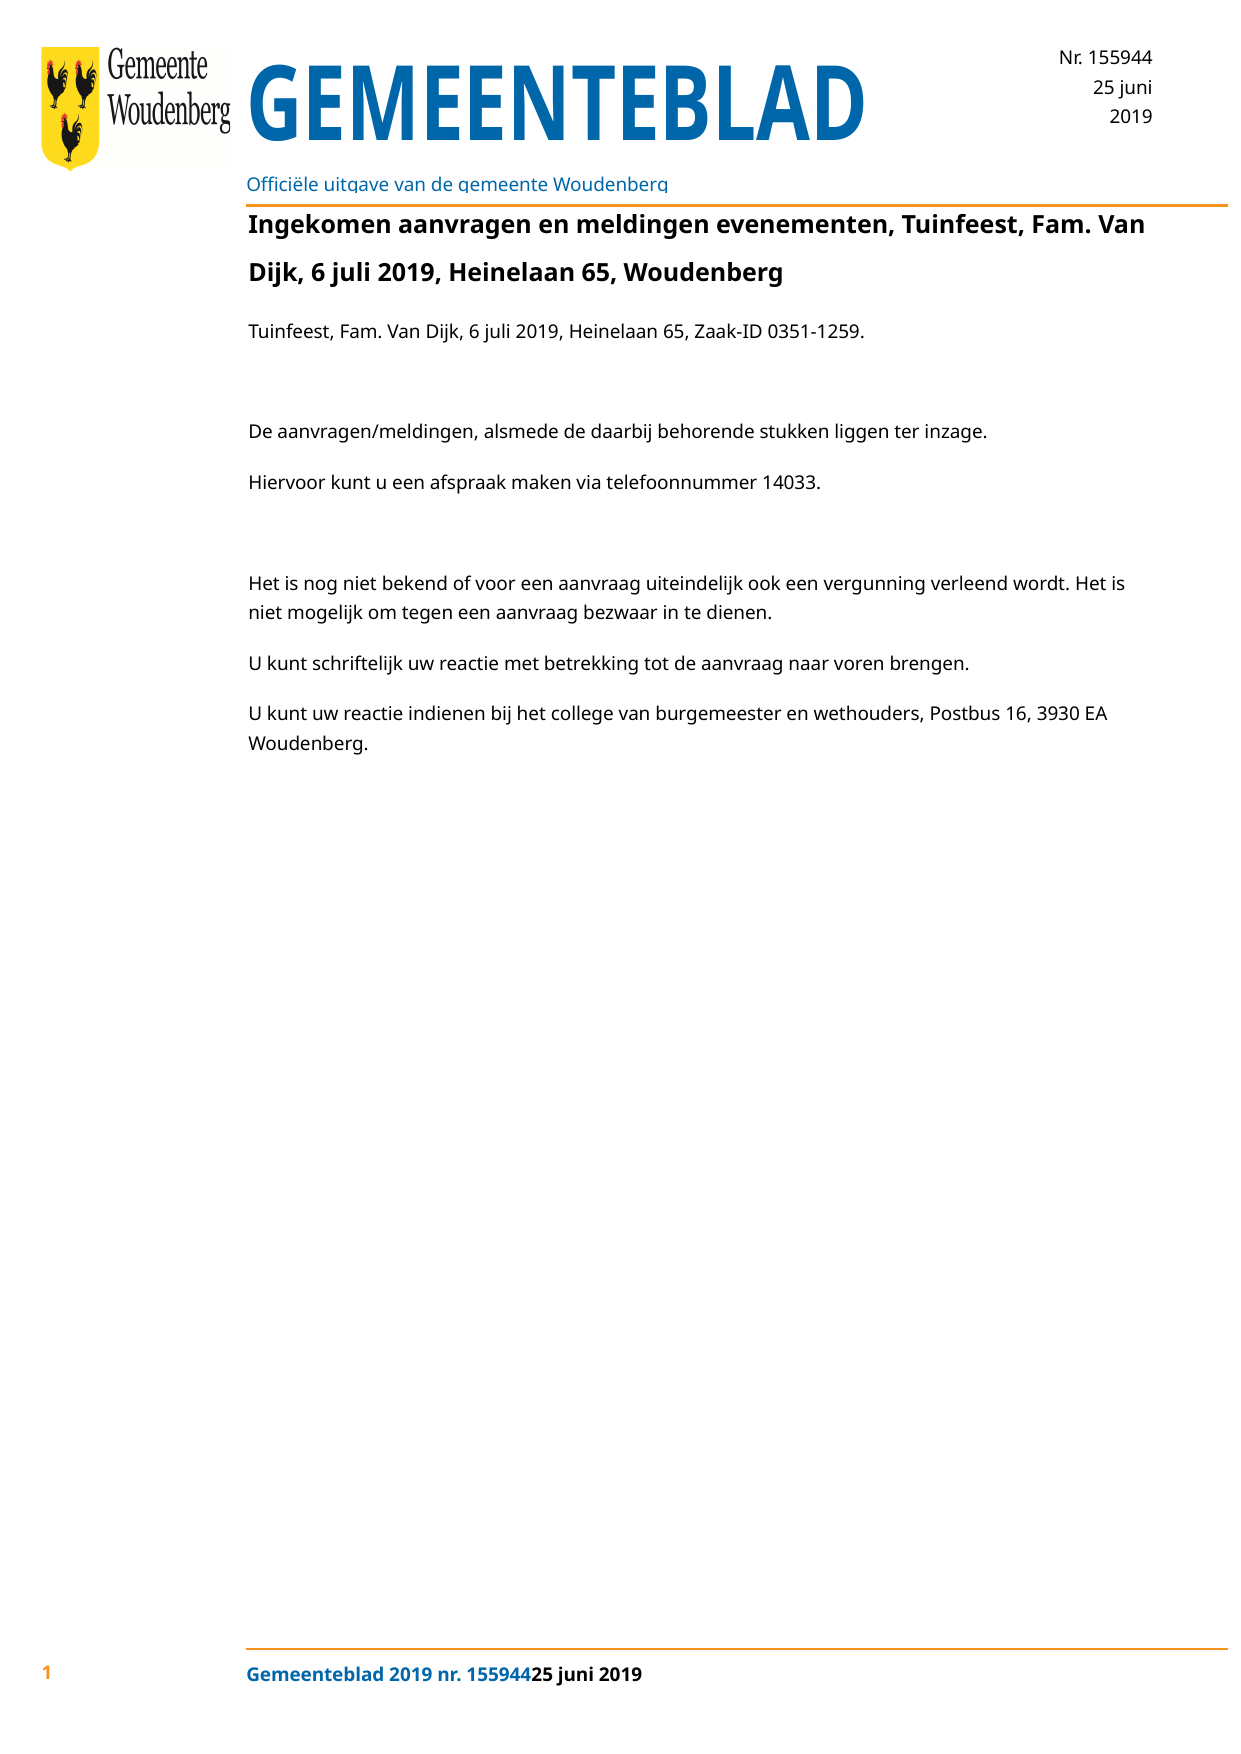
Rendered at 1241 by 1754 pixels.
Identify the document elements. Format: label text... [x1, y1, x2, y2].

picture [41, 47, 231, 172]
text Ingekomen aanvragen en meldingen evenementen, Tuinfeest, Fam. Van Dijk, 6 juli 2019, Heinelaan 65, Woudenberg [248, 207, 1152, 288]
text De aanvragen/meldingen, alsmede de daarbij behorende stukken liggen ter inzage. [248, 419, 1152, 444]
text Het is nog niet bekend of voor een aanvraag uiteindelijk ook een vergunning verleend wordt. Het is niet mogelijk om tegen een aanvraag bezwaar in te dienen. [248, 570, 1152, 625]
text U kunt uw reactie indienen bij het college van burgemeester en wethouders, Postbus 16, 3930 EA Woudenberg. [248, 700, 1152, 756]
text U kunt schriftelijk uw reactie met betrekking tot de aanvraag naar voren brengen. [248, 650, 1152, 676]
text Hiervoor kunt u een afspraak maken via telefoonnummer 14033. [248, 469, 1152, 495]
text Tuinfeest, Fam. Van Dijk, 6 juli 2019, Heinelaan 65, Zaak-ID 0351-1259. [248, 318, 1152, 344]
